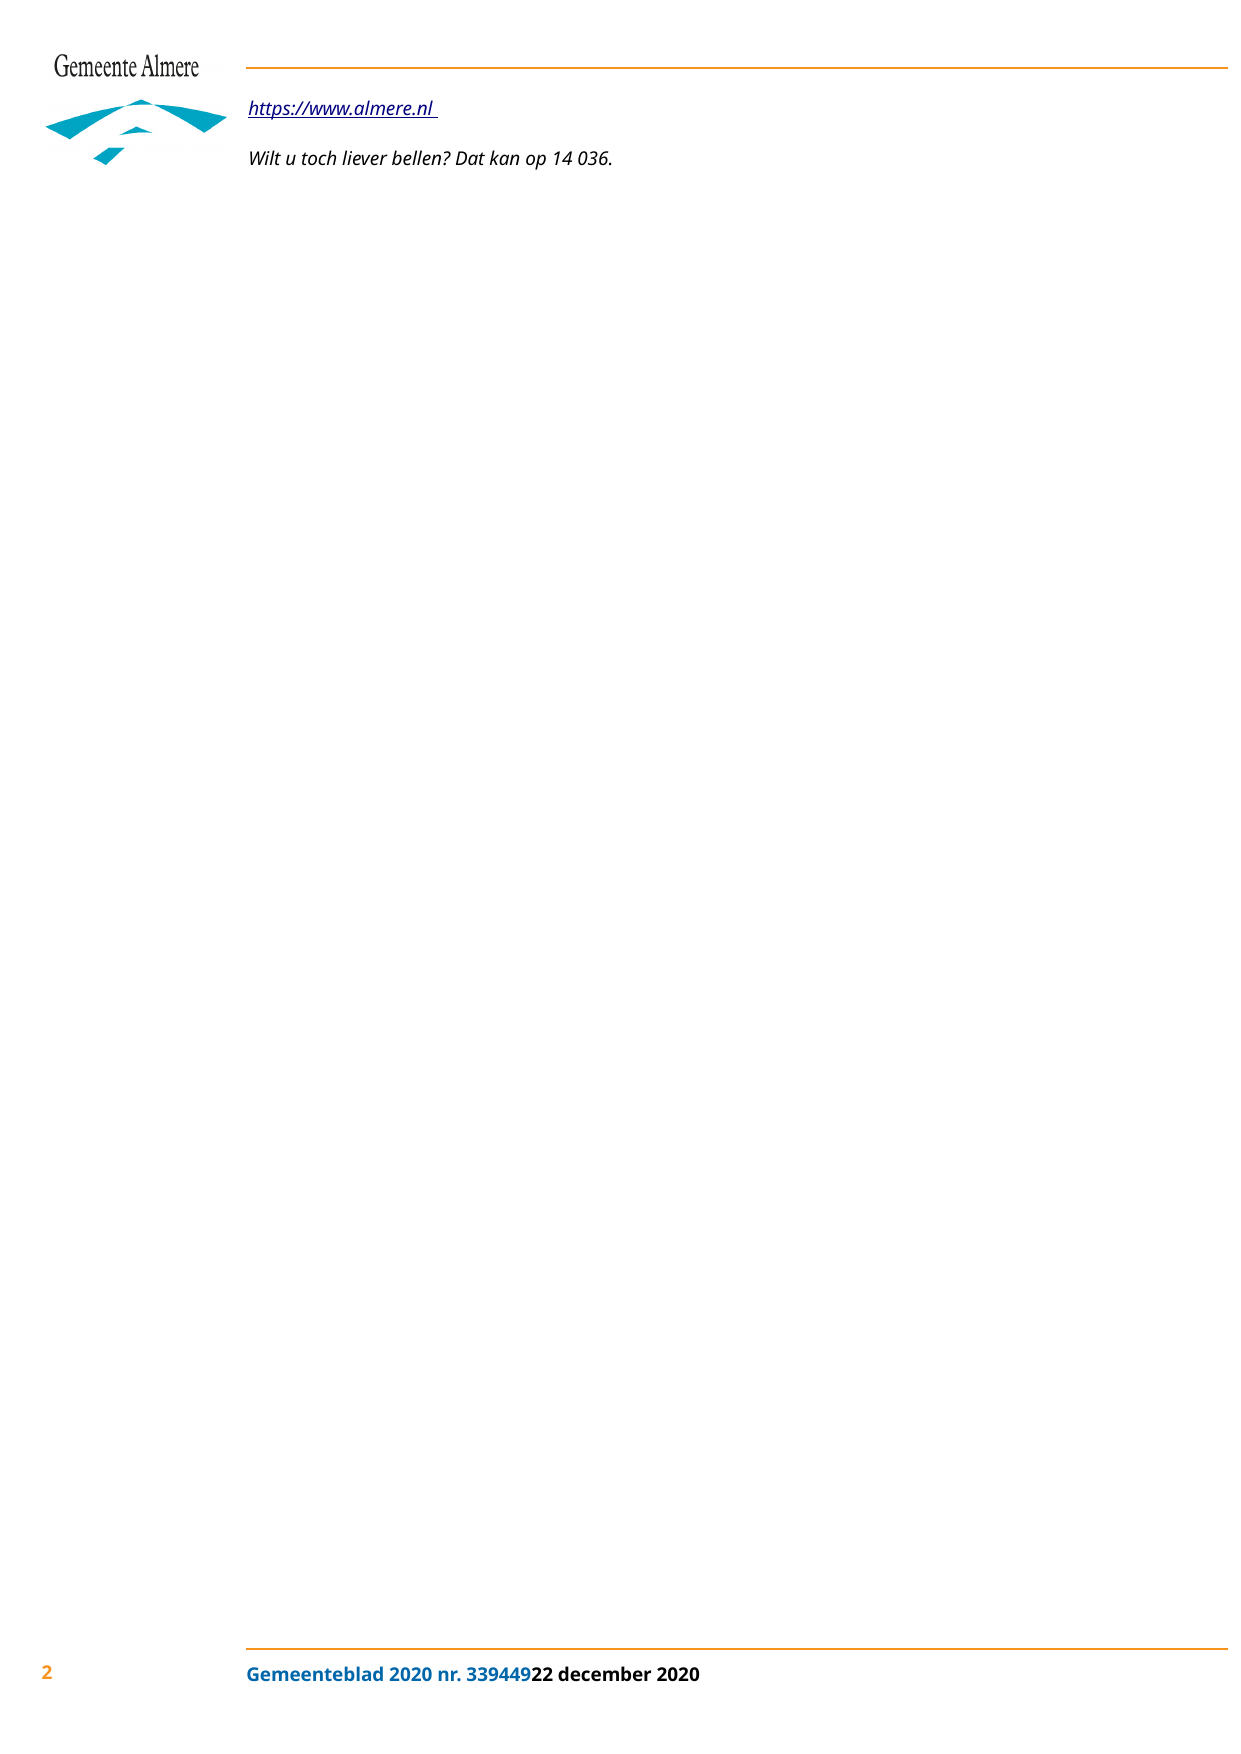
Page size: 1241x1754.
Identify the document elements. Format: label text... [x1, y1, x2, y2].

picture [41, 47, 231, 172]
text https://www.almere.nl [248, 95, 1152, 121]
text Wilt u toch liever bellen? Dat kan op 14 036. [248, 145, 1152, 171]
